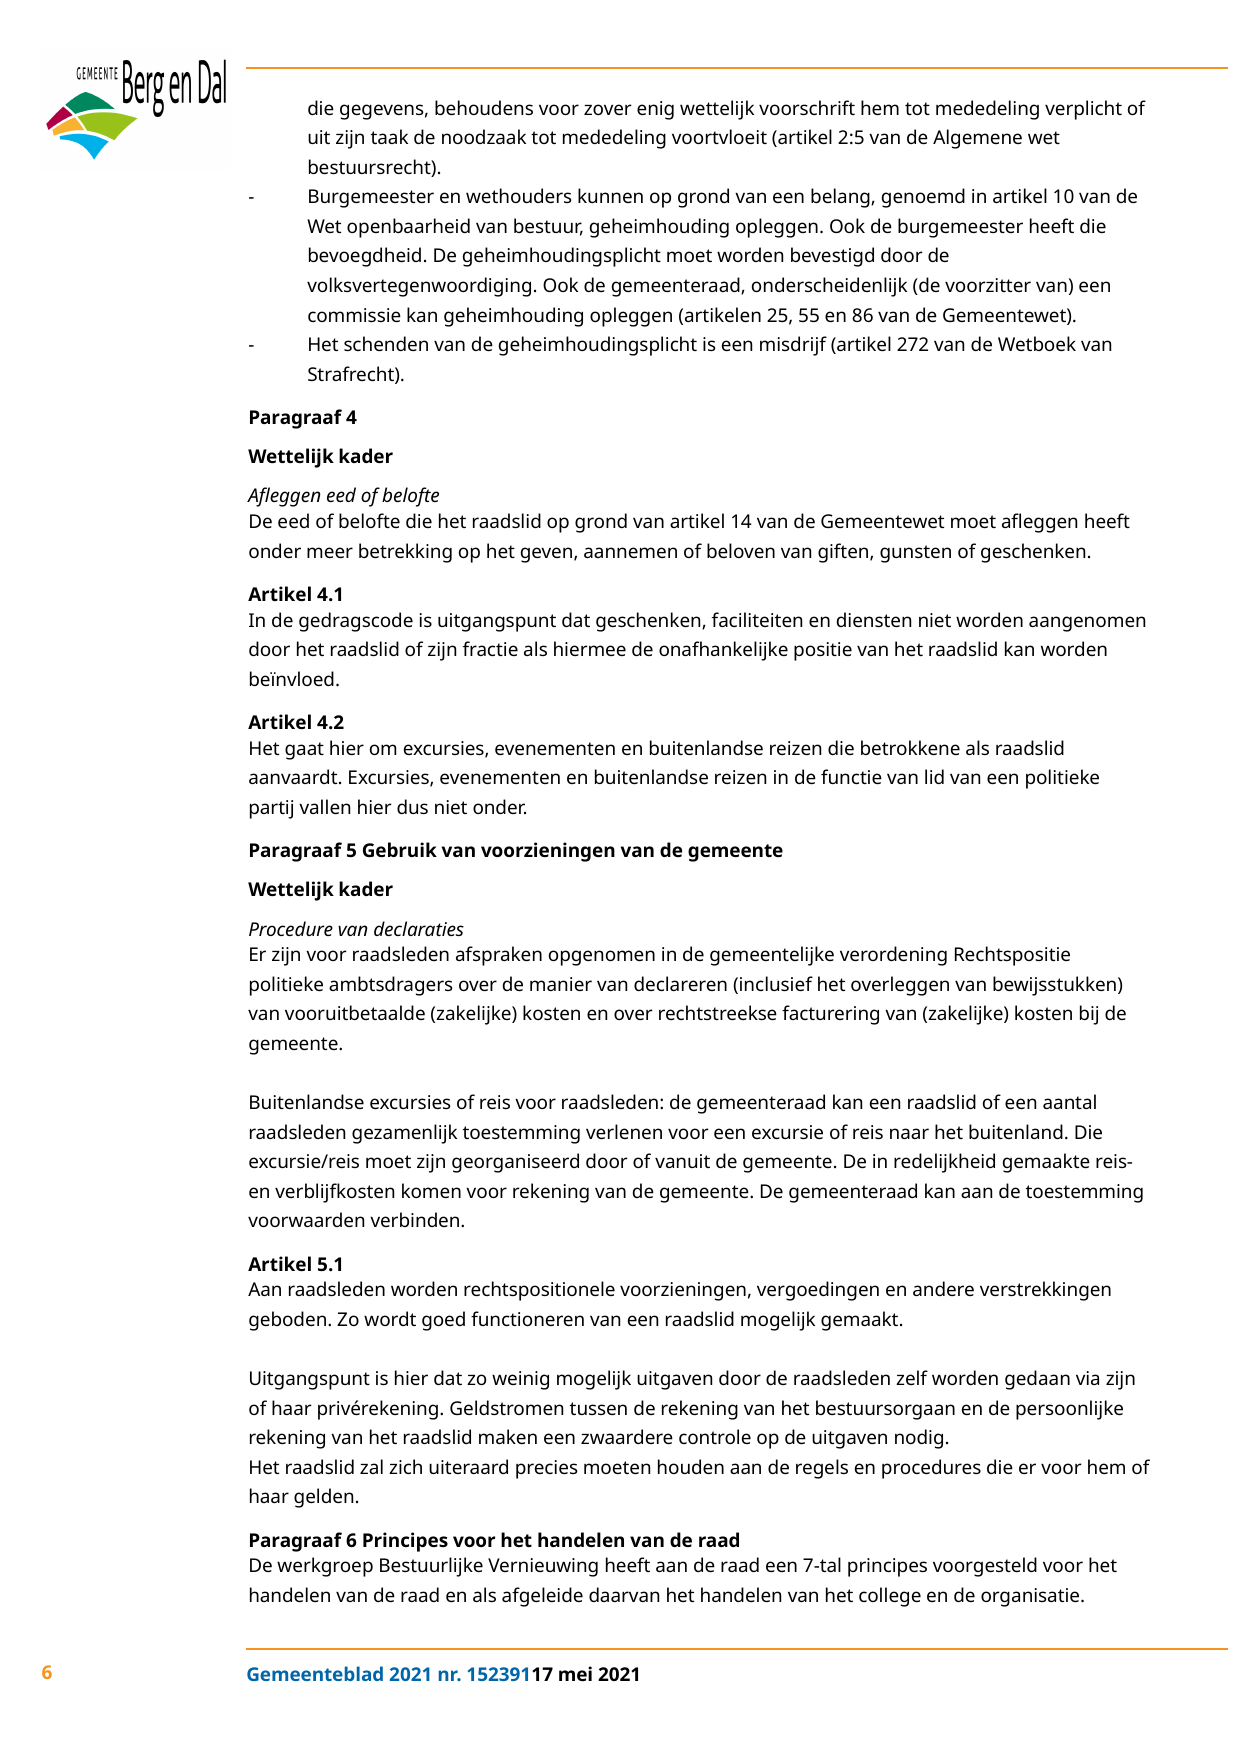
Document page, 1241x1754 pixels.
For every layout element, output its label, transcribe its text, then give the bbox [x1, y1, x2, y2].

text De werkgroep Bestuurlijke Vernieuwing heeft aan de raad een 7-tal principes voorgesteld voor het handelen van de raad en als afgeleide daarvan het handelen van het college en de organisatie. [248, 1552, 1152, 1608]
text In de gedragscode is uitgangspunt dat geschenken, faciliteiten en diensten niet worden aangenomen door het raadslid of zijn fractie als hiermee de onafhankelijke positie van het raadslid kan worden beïnvloed. [248, 607, 1152, 692]
list die gegevens, behoudens voor zover enig wettelijk voorschrift hem tot mededeling verplicht of uit zijn taak de noodzaak tot mededeling voortvloeit (artikel 2:5 van de Algemene wet bestuursrecht). [248, 95, 1152, 180]
picture [41, 47, 231, 172]
text Wettelijk kader [248, 876, 1152, 902]
list Het schenden van de geheimhoudingsplicht is een misdrijf (artikel 272 van de Wetboek van Strafrecht). [248, 331, 1152, 387]
text Buitenlandse excursies of reis voor raadsleden: de gemeenteraad kan een raadslid of een aantal raadsleden gezamenlijk toestemming verlenen voor een excursie of reis naar het buitenland. Die excursie/reis moet zijn georganiseerd door of vanuit de gemeente. De in redelijkheid gemaakte reis- en verblijfkosten komen voor rekening van de gemeente. De gemeenteraad kan aan de toestemming voorwaarden verbinden. [248, 1089, 1152, 1233]
text Artikel 5.1 [248, 1251, 1152, 1277]
text Paragraaf 6 Principes voor het handelen van de raad [248, 1527, 1152, 1552]
text Afleggen eed of belofte [248, 483, 1152, 508]
text Paragraaf 4 [248, 404, 1152, 430]
text Artikel 4.1 [248, 581, 1152, 607]
text Er zijn voor raadsleden afspraken opgenomen in de gemeentelijke verordening Rechtspositie politieke ambtsdragers over de manier van declareren (inclusief het overleggen van bewijsstukken) van vooruitbetaalde (zakelijke) kosten en over rechtstreekse facturering van (zakelijke) kosten bij de gemeente. [248, 941, 1152, 1056]
text Procedure van declaraties [248, 916, 1152, 941]
text Uitgangspunt is hier dat zo weinig mogelijk uitgaven door de raadsleden zelf worden gedaan via zijn of haar privérekening. Geldstromen tussen de rekening van het bestuursorgaan en de persoonlijke rekening van het raadslid maken een zwaardere controle op de uitgaven nodig. [248, 1365, 1152, 1450]
text Het raadslid zal zich uiteraard precies moeten houden aan de regels en procedures die er voor hem of haar gelden. [248, 1454, 1152, 1509]
list Burgemeester en wethouders kunnen op grond van een belang, genoemd in artikel 10 van de Wet openbaarheid van bestuur, geheimhouding opleggen. Ook de burgemeester heeft die bevoegdheid. De geheimhoudingsplicht moet worden bevestigd door de volksvertegenwoordiging. Ook de gemeenteraad, onderscheidenlijk (de voorzitter van) een commissie kan geheimhouding opleggen (artikelen 25, 55 en 86 van de Gemeentewet). [248, 183, 1152, 328]
text De eed of belofte die het raadslid op grond van artikel 14 van de Gemeentewet moet afleggen heeft onder meer betrekking op het geven, aannemen of beloven van giften, gunsten of geschenken. [248, 508, 1152, 564]
text Het gaat hier om excursies, evenementen en buitenlandse reizen die betrokkene als raadslid aanvaardt. Excursies, evenementen en buitenlandse reizen in de functie van lid van een politieke partij vallen hier dus niet onder. [248, 735, 1152, 820]
text Paragraaf 5 Gebruik van voorzieningen van de gemeente [248, 837, 1152, 863]
text Aan raadsleden worden rechtspositionele voorzieningen, vergoedingen en andere verstrekkingen geboden. Zo wordt goed functioneren van een raadslid mogelijk gemaakt. [248, 1277, 1152, 1332]
text Wettelijk kader [248, 443, 1152, 469]
text Artikel 4.2 [248, 709, 1152, 735]
